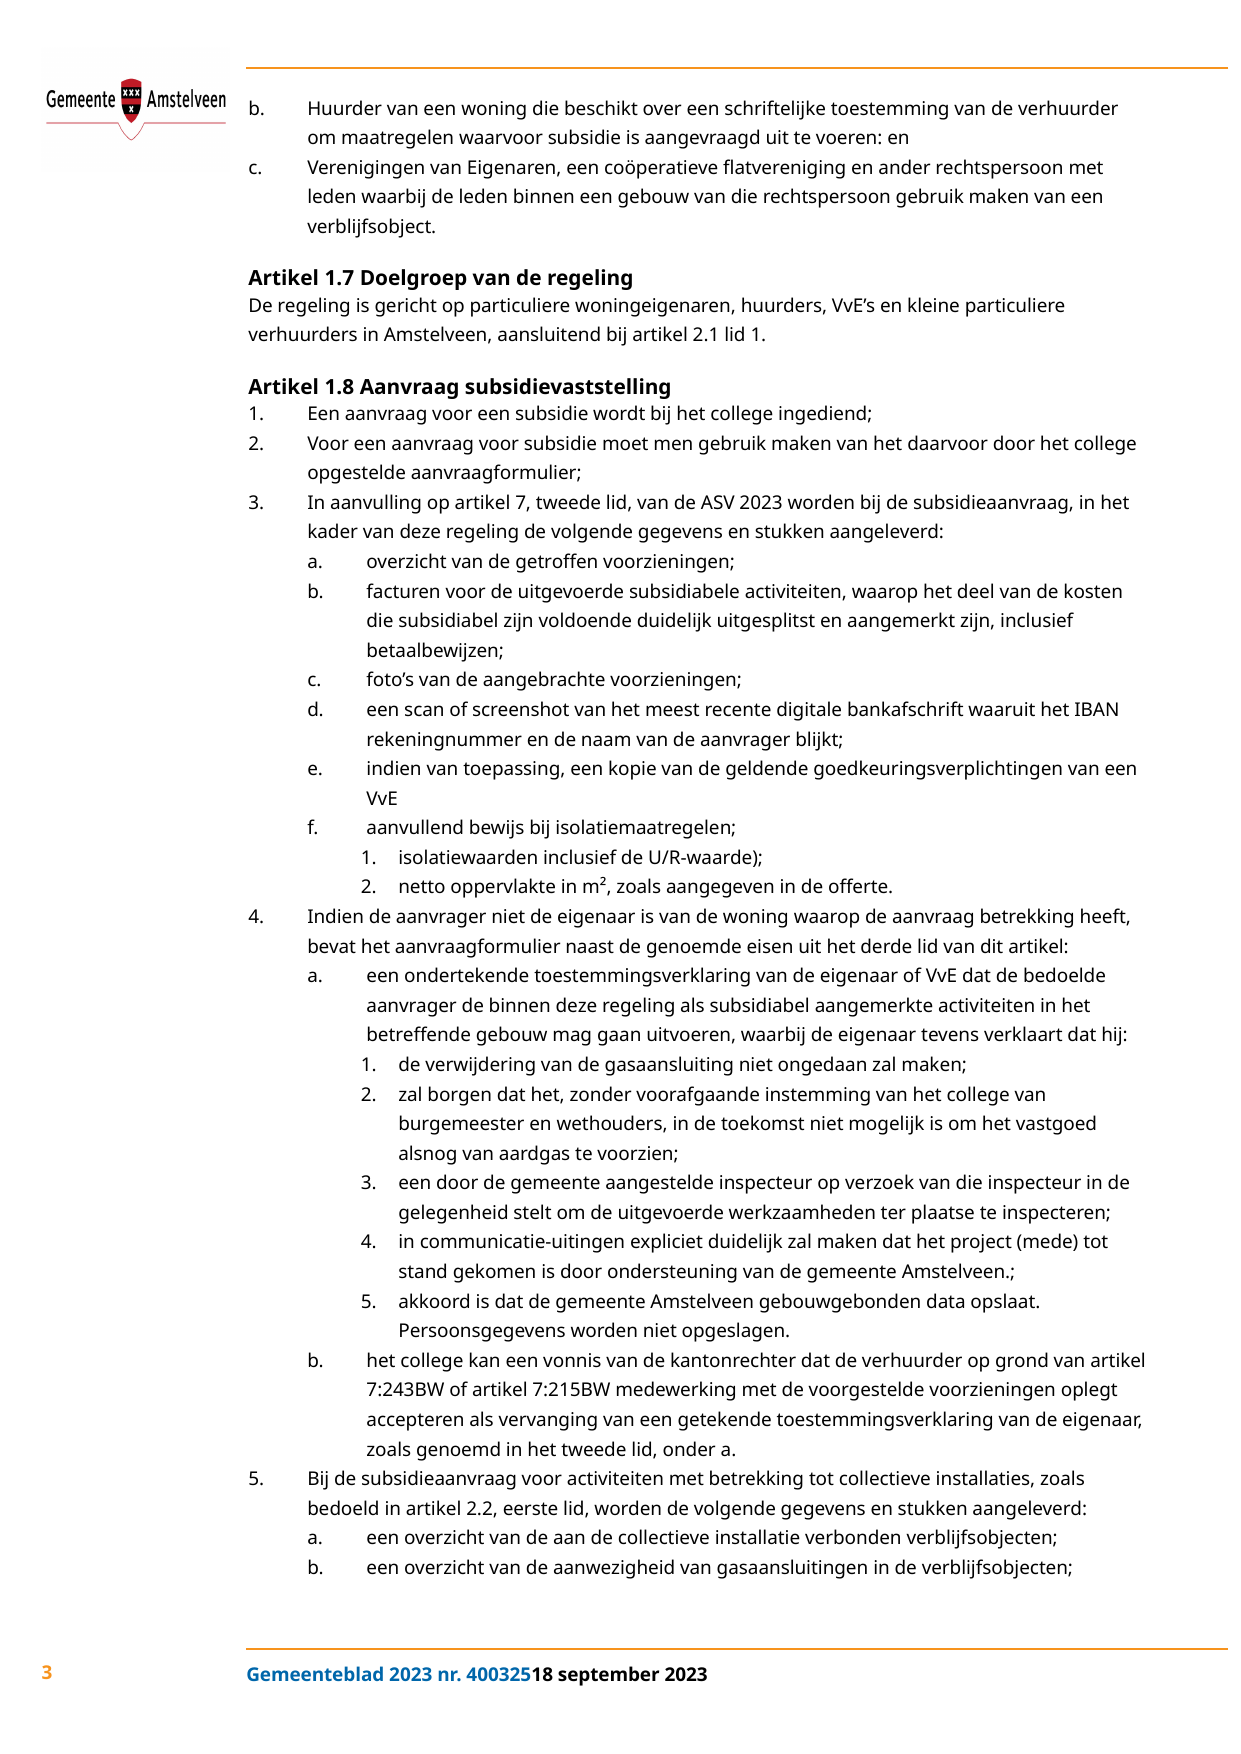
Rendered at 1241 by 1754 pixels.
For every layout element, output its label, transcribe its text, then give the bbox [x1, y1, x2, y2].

list indien van toepassing, een kopie van de geldende goedkeuringsverplichtingen van een VvE [307, 755, 1152, 811]
picture [41, 47, 231, 172]
list aanvullend bewijs bij isolatiemaatregelen; [307, 814, 1152, 840]
text Artikel 1.7 Doelgroep van de regeling [248, 263, 1152, 292]
list Een aanvraag voor een subsidie wordt bij het college ingediend; [248, 400, 1152, 426]
list akkoord is dat de gemeente Amstelveen gebouwgebonden data opslaat. Persoonsgegevens worden niet opgeslagen. [361, 1288, 1152, 1343]
list Voor een aanvraag voor subsidie moet men gebruik maken van het daarvoor door het college opgestelde aanvraagformulier; [248, 430, 1152, 485]
list Bij de subsidieaanvraag voor activiteiten met betrekking tot collectieve installaties, zoals bedoeld in artikel 2.2, eerste lid, worden de volgende gegevens en stukken aangeleverd: [248, 1465, 1152, 1521]
list het college kan een vonnis van de kantonrechter dat de verhuurder op grond van artikel 7:243BW of artikel 7:215BW medewerking met de voorgestelde voorzieningen oplegt accepteren als vervanging van een getekende toestemmingsverklaring van de eigenaar, zoals genoemd in het tweede lid, onder a. [307, 1347, 1152, 1462]
list Verenigingen van Eigenaren, een coöperatieve flatvereniging en ander rechtspersoon met leden waarbij de leden binnen een gebouw van die rechtspersoon gebruik maken van een verblijfsobject. [248, 154, 1152, 239]
list overzicht van de getroffen voorzieningen; [307, 548, 1152, 574]
list In aanvulling op artikel 7, tweede lid, van de ASV 2023 worden bij de subsidieaanvraag, in het kader van deze regeling de volgende gegevens en stukken aangeleverd: [248, 489, 1152, 544]
list een scan of screenshot van het meest recente digitale bankafschrift waaruit het IBAN rekeningnummer en de naam van de aanvrager blijkt; [307, 696, 1152, 752]
text De regeling is gericht op particuliere woningeigenaren, huurders, VvE’s en kleine particuliere verhuurders in Amstelveen, aansluitend bij artikel 2.1 lid 1. [248, 292, 1152, 347]
text Artikel 1.8 Aanvraag subsidievaststelling [248, 372, 1152, 400]
list een door de gemeente aangestelde inspecteur op verzoek van die inspecteur in de gelegenheid stelt om de uitgevoerde werkzaamheden ter plaatse te inspecteren; [361, 1169, 1152, 1225]
list Indien de aanvrager niet de eigenaar is van de woning waarop de aanvraag betrekking heeft, bevat het aanvraagformulier naast de genoemde eisen uit het derde lid van dit artikel: [248, 903, 1152, 959]
list isolatiewaarden inclusief de U/R-waarde); [361, 844, 1152, 870]
list een overzicht van de aanwezigheid van gasaansluitingen in de verblijfsobjecten; [307, 1554, 1152, 1580]
list facturen voor de uitgevoerde subsidiabele activiteiten, waarop het deel van de kosten die subsidiabel zijn voldoende duidelijk uitgesplitst en aangemerkt zijn, inclusief betaalbewijzen; [307, 578, 1152, 663]
list netto oppervlakte in m², zoals aangegeven in de offerte. [361, 874, 1152, 899]
list foto’s van de aangebrachte voorzieningen; [307, 667, 1152, 692]
list de verwijdering van de gasaansluiting niet ongedaan zal maken; [361, 1051, 1152, 1077]
list een ondertekende toestemmingsverklaring van de eigenaar of VvE dat de bedoelde aanvrager de binnen deze regeling als subsidiabel aangemerkte activiteiten in het betreffende gebouw mag gaan uitvoeren, waarbij de eigenaar tevens verklaart dat hij: [307, 962, 1152, 1047]
list Huurder van een woning die beschikt over een schriftelijke toestemming van de verhuurder om maatregelen waarvoor subsidie is aangevraagd uit te voeren: en [248, 95, 1152, 150]
list een overzicht van de aan de collectieve installatie verbonden verblijfsobjecten; [307, 1524, 1152, 1550]
list zal borgen dat het, zonder voorafgaande instemming van het college van burgemeester en wethouders, in de toekomst niet mogelijk is om het vastgoed alsnog van aardgas te voorzien; [361, 1081, 1152, 1166]
list in communicatie‐uitingen expliciet duidelijk zal maken dat het project (mede) tot stand gekomen is door ondersteuning van de gemeente Amstelveen.; [361, 1229, 1152, 1284]
